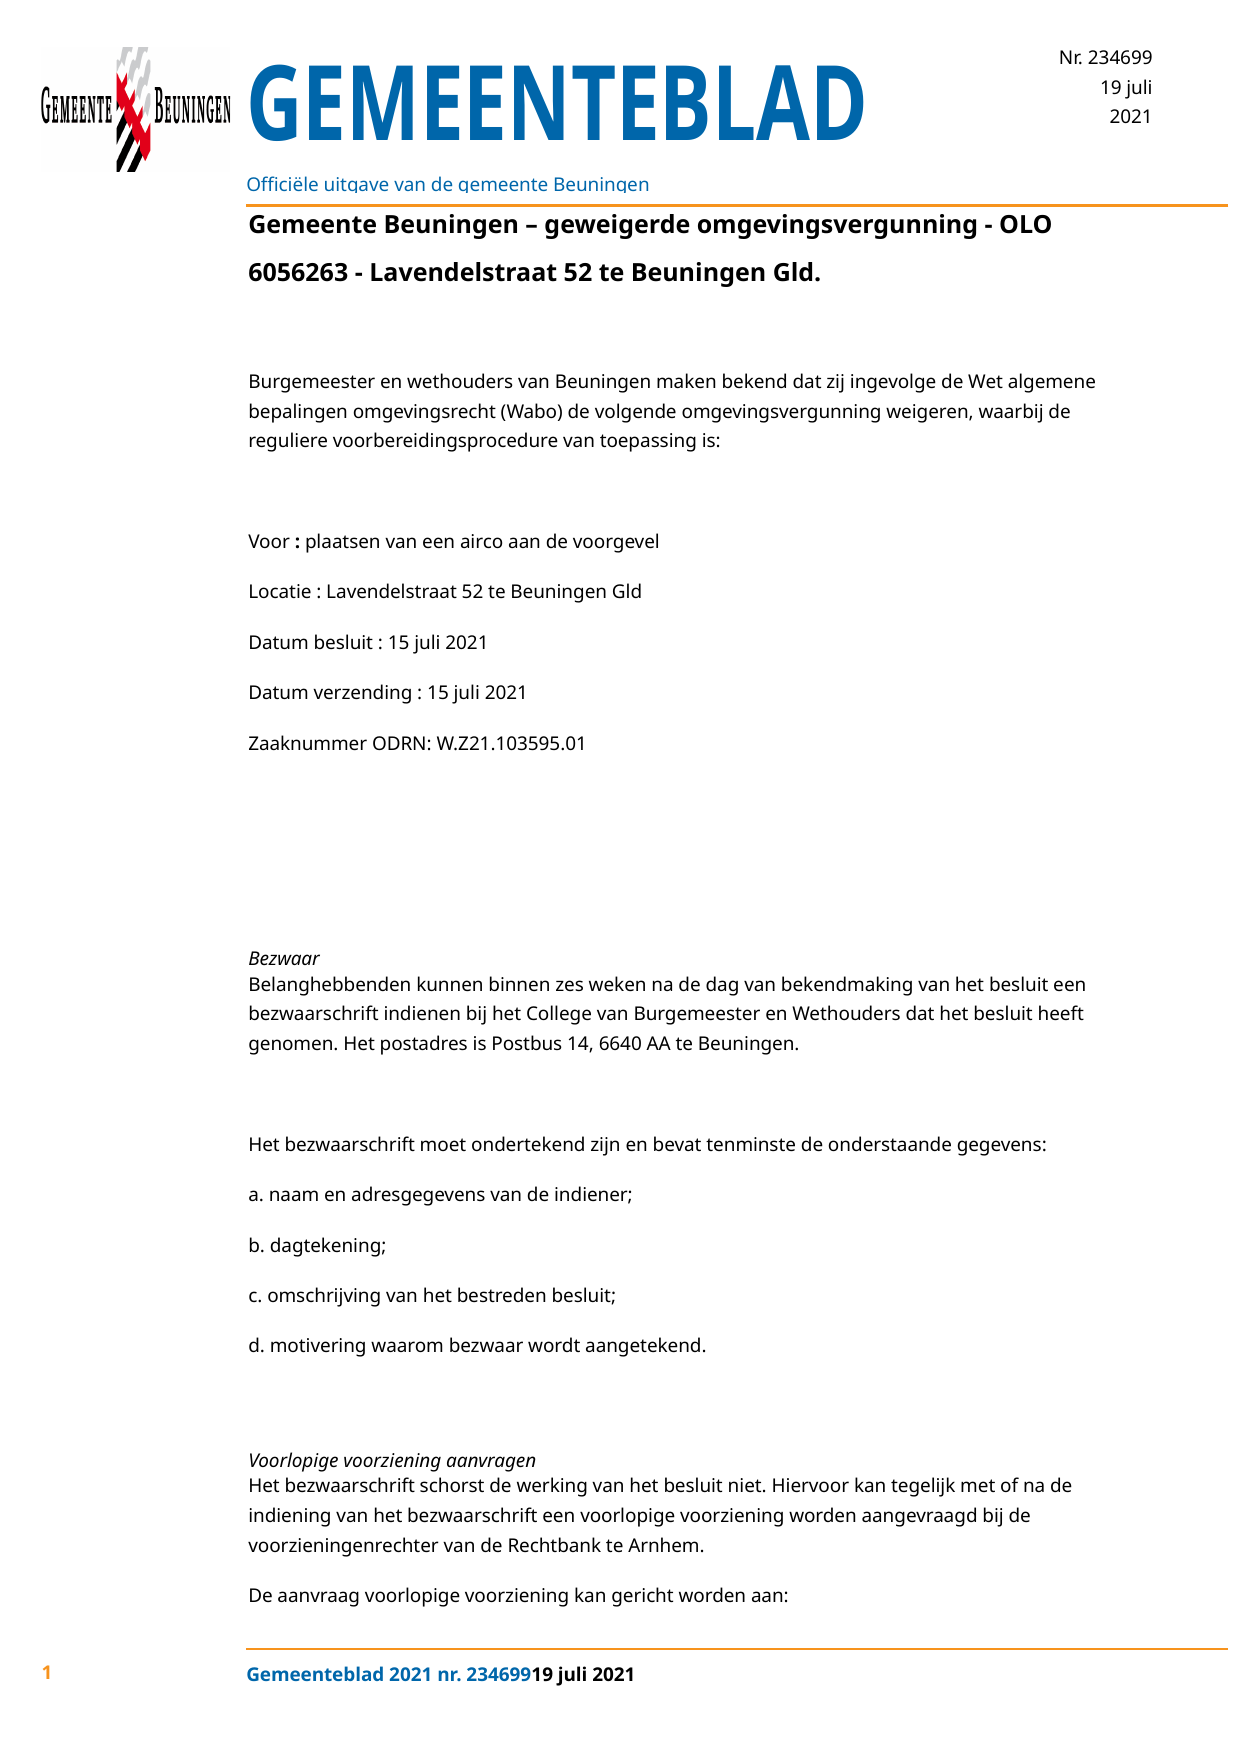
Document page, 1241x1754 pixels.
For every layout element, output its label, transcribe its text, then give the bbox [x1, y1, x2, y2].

text Gemeente Beuningen – geweigerde omgevingsvergunning - OLO 6056263 - Lavendelstraat 52 te Beuningen Gld. [248, 207, 1152, 288]
text Zaaknummer ODRN: W.Z21.103595.01 [248, 730, 1152, 756]
text De aanvraag voorlopige voorziening kan gericht worden aan: [248, 1582, 1152, 1608]
text d. motivering waarom bezwaar wordt aangetekend. [248, 1333, 1152, 1358]
text Datum verzending : 15 juli 2021 [248, 679, 1152, 705]
text Voorlopige voorziening aanvragen [248, 1447, 1152, 1473]
picture [41, 47, 231, 172]
text Belanghebbenden kunnen binnen zes weken na de dag van bekendmaking van het besluit een bezwaarschrift indienen bij het College van Burgemeester en Wethouders dat het besluit heeft genomen. Het postadres is Postbus 14, 6640 AA te Beuningen. [248, 971, 1152, 1056]
text Datum besluit : 15 juli 2021 [248, 629, 1152, 655]
text Locatie : Lavendelstraat 52 te Beuningen Gld [248, 579, 1152, 604]
text Burgemeester en wethouders van Beuningen maken bekend dat zij ingevolge de Wet algemene bepalingen omgevingsrecht (Wabo) de volgende omgevingsvergunning weigeren, waarbij de reguliere voorbereidingsprocedure van toepassing is: [248, 368, 1152, 453]
text c. omschrijving van het bestreden besluit; [248, 1282, 1152, 1308]
text a. naam en adresgegevens van de indiener; [248, 1181, 1152, 1207]
text Het bezwaarschrift schorst de werking van het besluit niet. Hiervoor kan tegelijk met of na de indiening van het bezwaarschrift een voorlopige voorziening worden aangevraagd bij de voorzieningenrechter van de Rechtbank te Arnhem. [248, 1473, 1152, 1558]
text Bezwaar [248, 945, 1152, 971]
text Het bezwaarschrift moet ondertekend zijn en bevat tenminste de onderstaande gegevens: [248, 1131, 1152, 1157]
text b. dagtekening; [248, 1232, 1152, 1257]
text Voor : plaatsen van een airco aan de voorgevel [248, 528, 1152, 554]
